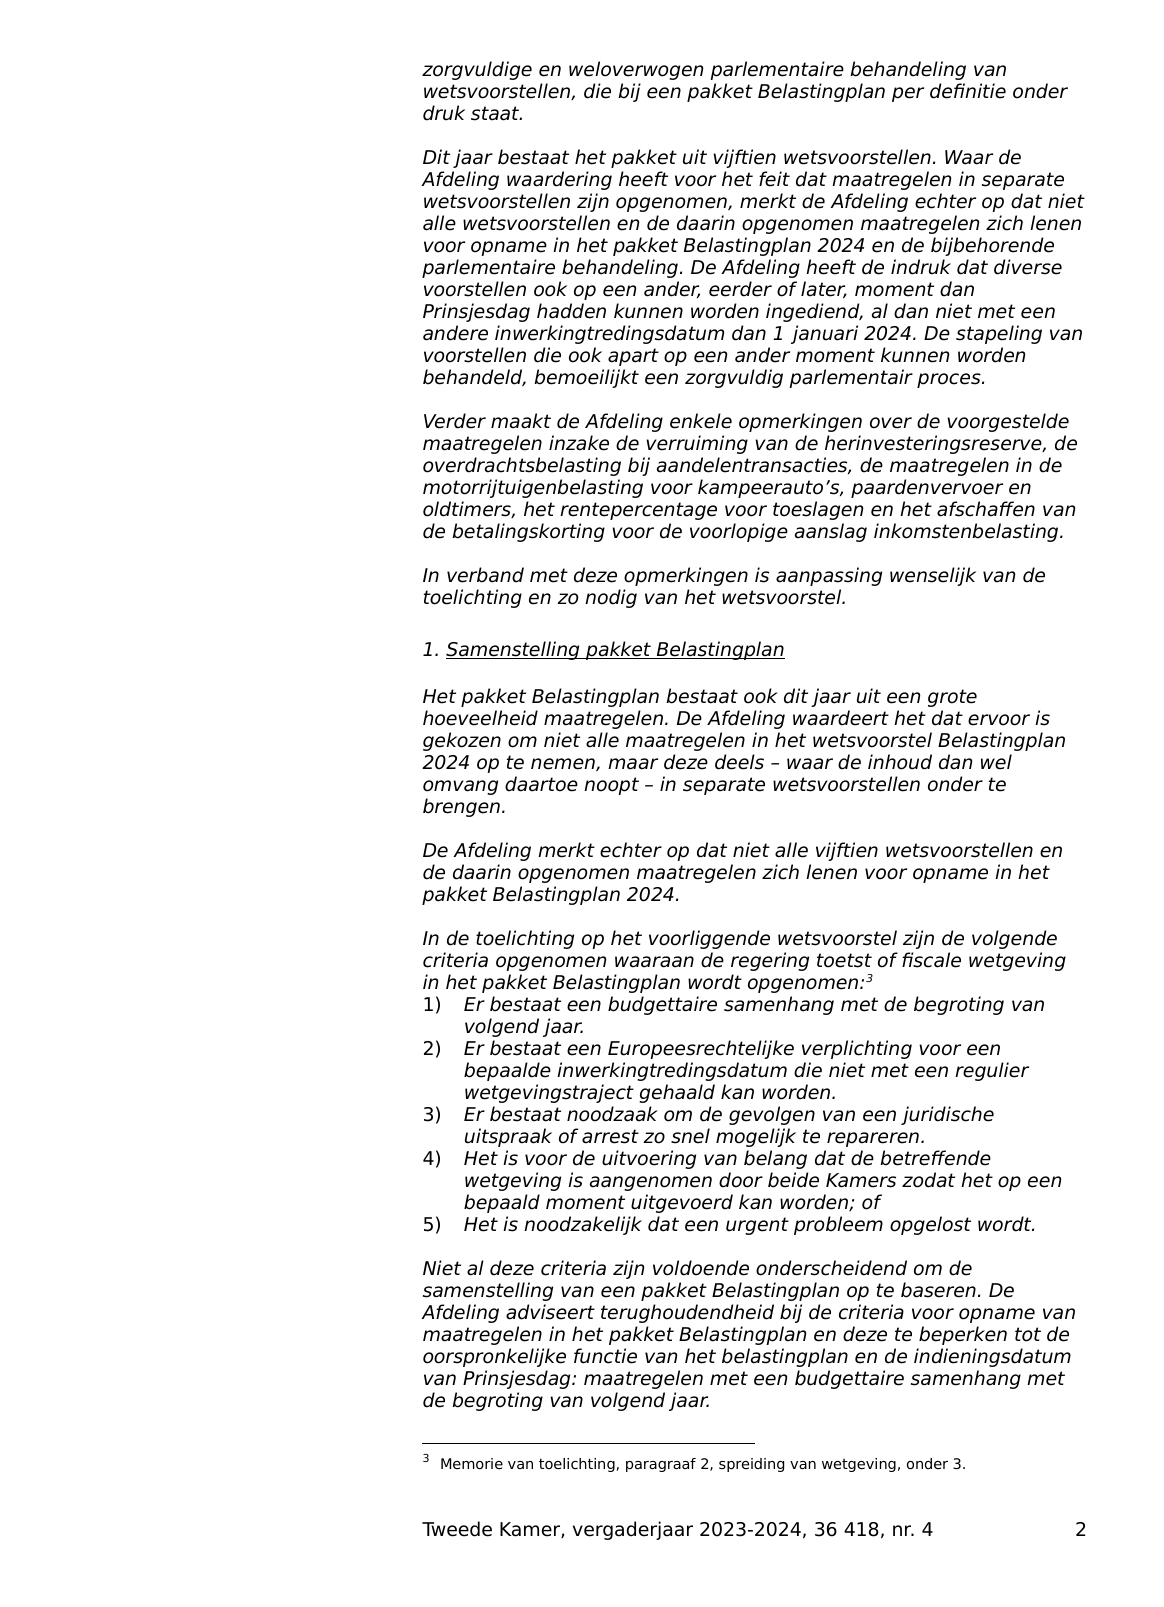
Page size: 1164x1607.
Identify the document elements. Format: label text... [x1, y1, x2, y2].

text Verder maakt de Afdeling enkele opmerkingen over de voorgestelde maatregelen inzake de verruiming van de herinvesteringsreserve, de overdrachtsbelasting bij aandelentransacties, de maatregelen in de motorrijtuigenbelasting voor kampeerauto’s, paardenvervoer en oldtimers, het rentepercentage voor toeslagen en het afschaffen van de betalingskorting voor de voorlopige aanslag inkomstenbelasting. [422, 411, 1087, 543]
text In de toelichting op het voorliggende wetsvoorstel zijn de volgende criteria opgenomen waaraan de regering toetst of fiscale wetgeving in het pakket Belastingplan wordt opgenomen: [422, 928, 1087, 994]
text In verband met deze opmerkingen is aanpassing wenselijk van de toelichting en zo nodig van het wetsvoorstel. [422, 565, 1087, 609]
text 4) Het is voor de uitvoering van belang dat de betreffende wetgeving is aangenomen door beide Kamers zodat het op een bepaald moment uitgevoerd kan worden; of [422, 1148, 1087, 1214]
text Dit jaar bestaat het pakket uit vijftien wetsvoorstellen. Waar de Afdeling waardering heeft voor het feit dat maatregelen in separate wetsvoorstellen zijn opgenomen, merkt de Afdeling echter op dat niet alle wetsvoorstellen en de daarin opgenomen maatregelen zich lenen voor opname in het pakket Belastingplan 2024 en de bijbehorende parlementaire behandeling. De Afdeling heeft de indruk dat diverse voorstellen ook op een ander, eerder of later, moment dan Prinsjesdag hadden kunnen worden ingediend, al dan niet met een andere inwerkingtredingsdatum dan 1 januari 2024. De stapeling van voorstellen die ook apart op een ander moment kunnen worden behandeld, bemoeilijkt een zorgvuldig parlementair proces. [422, 147, 1087, 389]
text Het pakket Belastingplan bestaat ook dit jaar uit een grote hoeveelheid maatregelen. De Afdeling waardeert het dat ervoor is gekozen om niet alle maatregelen in het wetsvoorstel Belastingplan 2024 op te nemen, maar deze deels – waar de inhoud dan wel omvang daartoe noopt – in separate wetsvoorstellen onder te brengen. [422, 686, 1087, 818]
text 2) Er bestaat een Europeesrechtelijke verplichting voor een bepaalde inwerkingtredingsdatum die niet met een regulier wetgevingstraject gehaald kan worden. [422, 1038, 1087, 1104]
text 5) Het is noodzakelijk dat een urgent probleem opgelost wordt. [422, 1214, 1087, 1236]
text zorgvuldige en weloverwogen parlementaire behandeling van wetsvoorstellen, die bij een pakket Belastingplan per definitie onder druk staat. [422, 59, 1087, 125]
text 1) Er bestaat een budgettaire samenhang met de begroting van volgend jaar. [422, 994, 1087, 1038]
text Memorie van toelichting, paragraaf 2, spreiding van wetgeving, onder 3. [422, 1452, 1087, 1474]
text Niet al deze criteria zijn voldoende onderscheidend om de samenstelling van een pakket Belastingplan op te baseren. De Afdeling adviseert terughoudendheid bij de criteria voor opname van maatregelen in het pakket Belastingplan en deze te beperken tot de oorspronkelijke functie van het belastingplan en de indieningsdatum van Prinsjesdag: maatregelen met een budgettaire samenhang met de begroting van volgend jaar. [422, 1258, 1087, 1412]
text 3) Er bestaat noodzaak om de gevolgen van een juridische uitspraak of arrest zo snel mogelijk te repareren. [422, 1104, 1087, 1148]
text De Afdeling merkt echter op dat niet alle vijftien wetsvoorstellen en de daarin opgenomen maatregelen zich lenen voor opname in het pakket Belastingplan 2024. [422, 840, 1087, 906]
subtitle 1. Samenstelling pakket Belastingplan [422, 639, 1087, 661]
